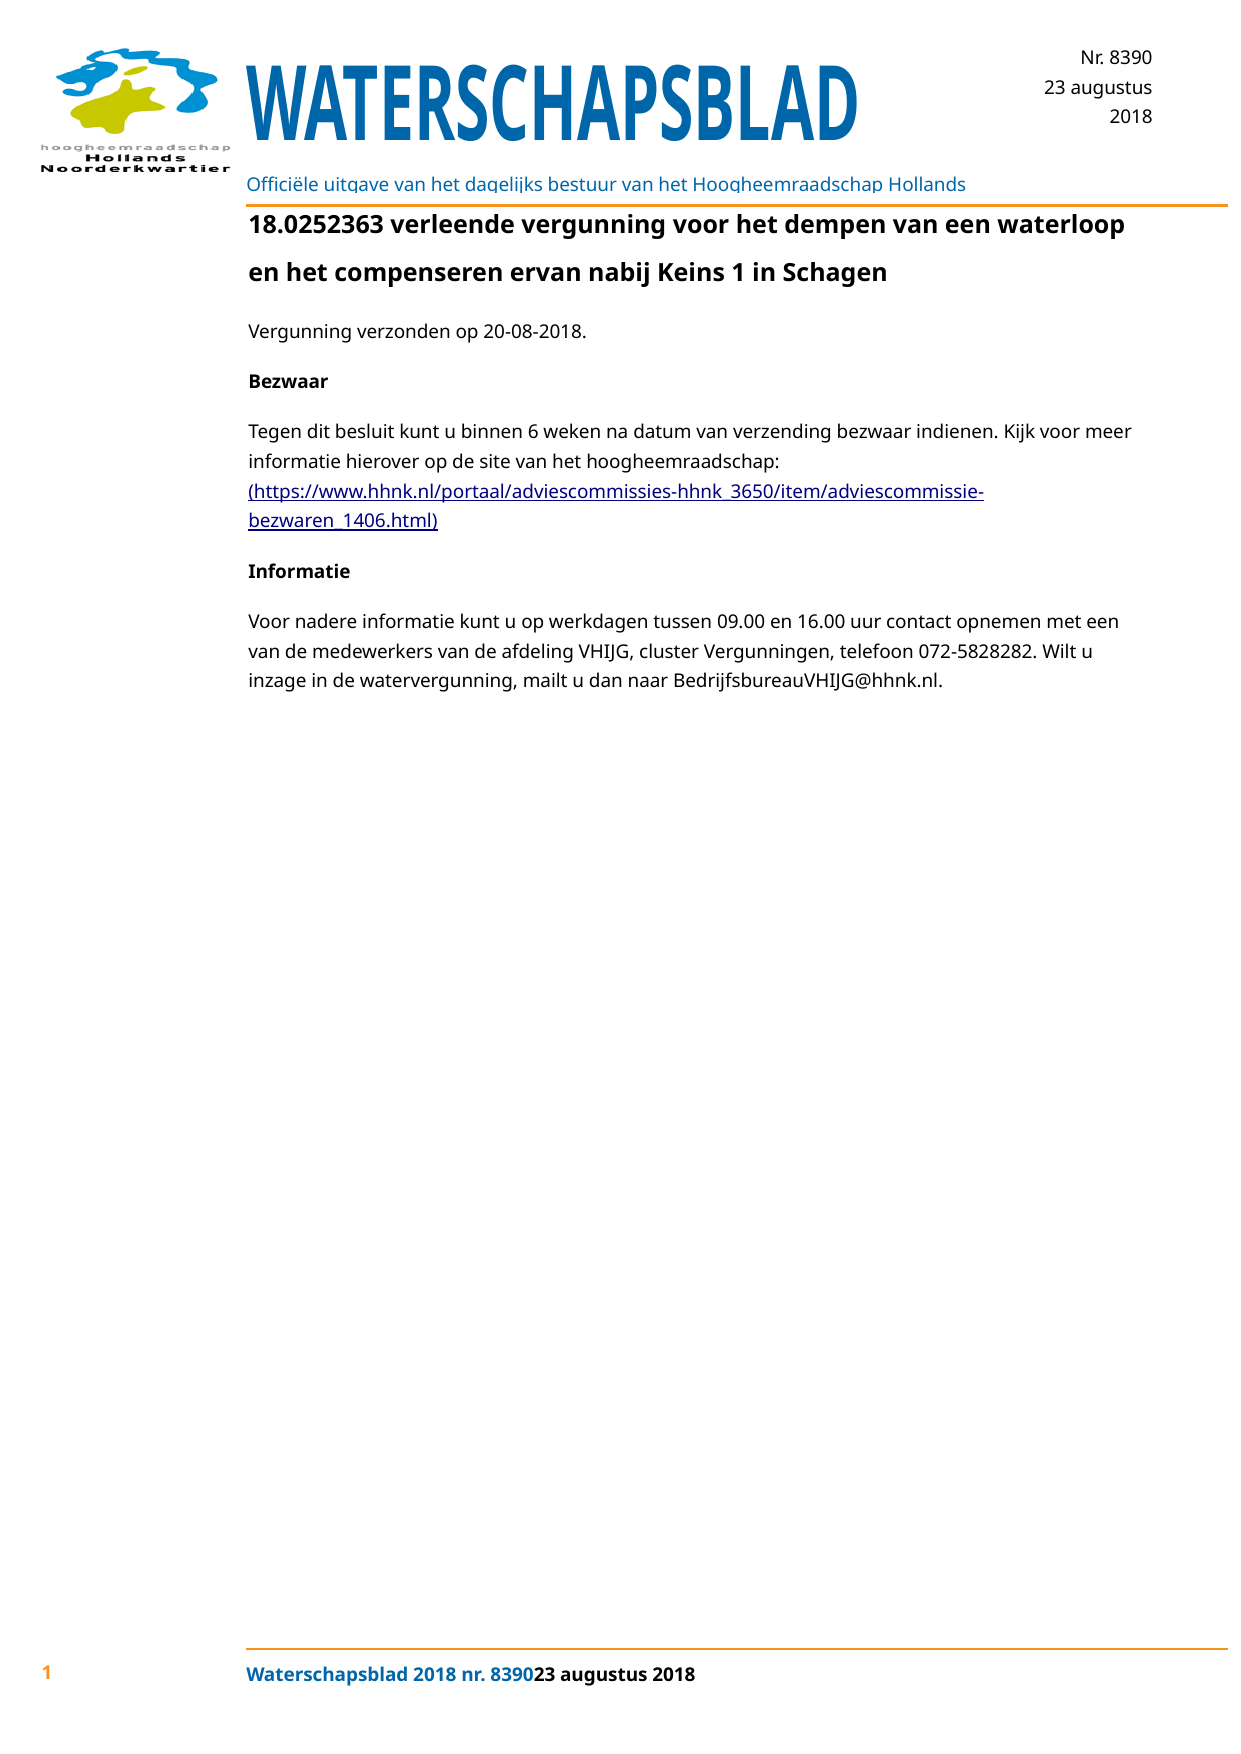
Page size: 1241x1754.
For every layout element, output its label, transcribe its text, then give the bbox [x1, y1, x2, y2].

text Bezwaar [248, 368, 1152, 394]
picture [41, 47, 231, 172]
text Voor nadere informatie kunt u op werkdagen tussen 09.00 en 16.00 uur contact opnemen met een van de medewerkers van de afdeling VHIJG, cluster Vergunningen, telefoon 072-5828282. Wilt u inzage in de watervergunning, mailt u dan naar BedrijfsbureauVHIJG@hhnk.nl. [248, 608, 1152, 693]
text Informatie [248, 558, 1152, 584]
text Vergunning verzonden op 20-08-2018. [248, 318, 1152, 344]
text Tegen dit besluit kunt u binnen 6 weken na datum van verzending bezwaar indienen. Kijk voor meer informatie hierover op de site van het hoogheemraadschap: (https://www.hhnk.nl/portaal/adviescommissies-hhnk_3650/item/adviescommissie-bezwaren_1406.html) [248, 419, 1152, 533]
text 18.0252363 verleende vergunning voor het dempen van een waterloop en het compenseren ervan nabij Keins 1 in Schagen [248, 207, 1152, 288]
